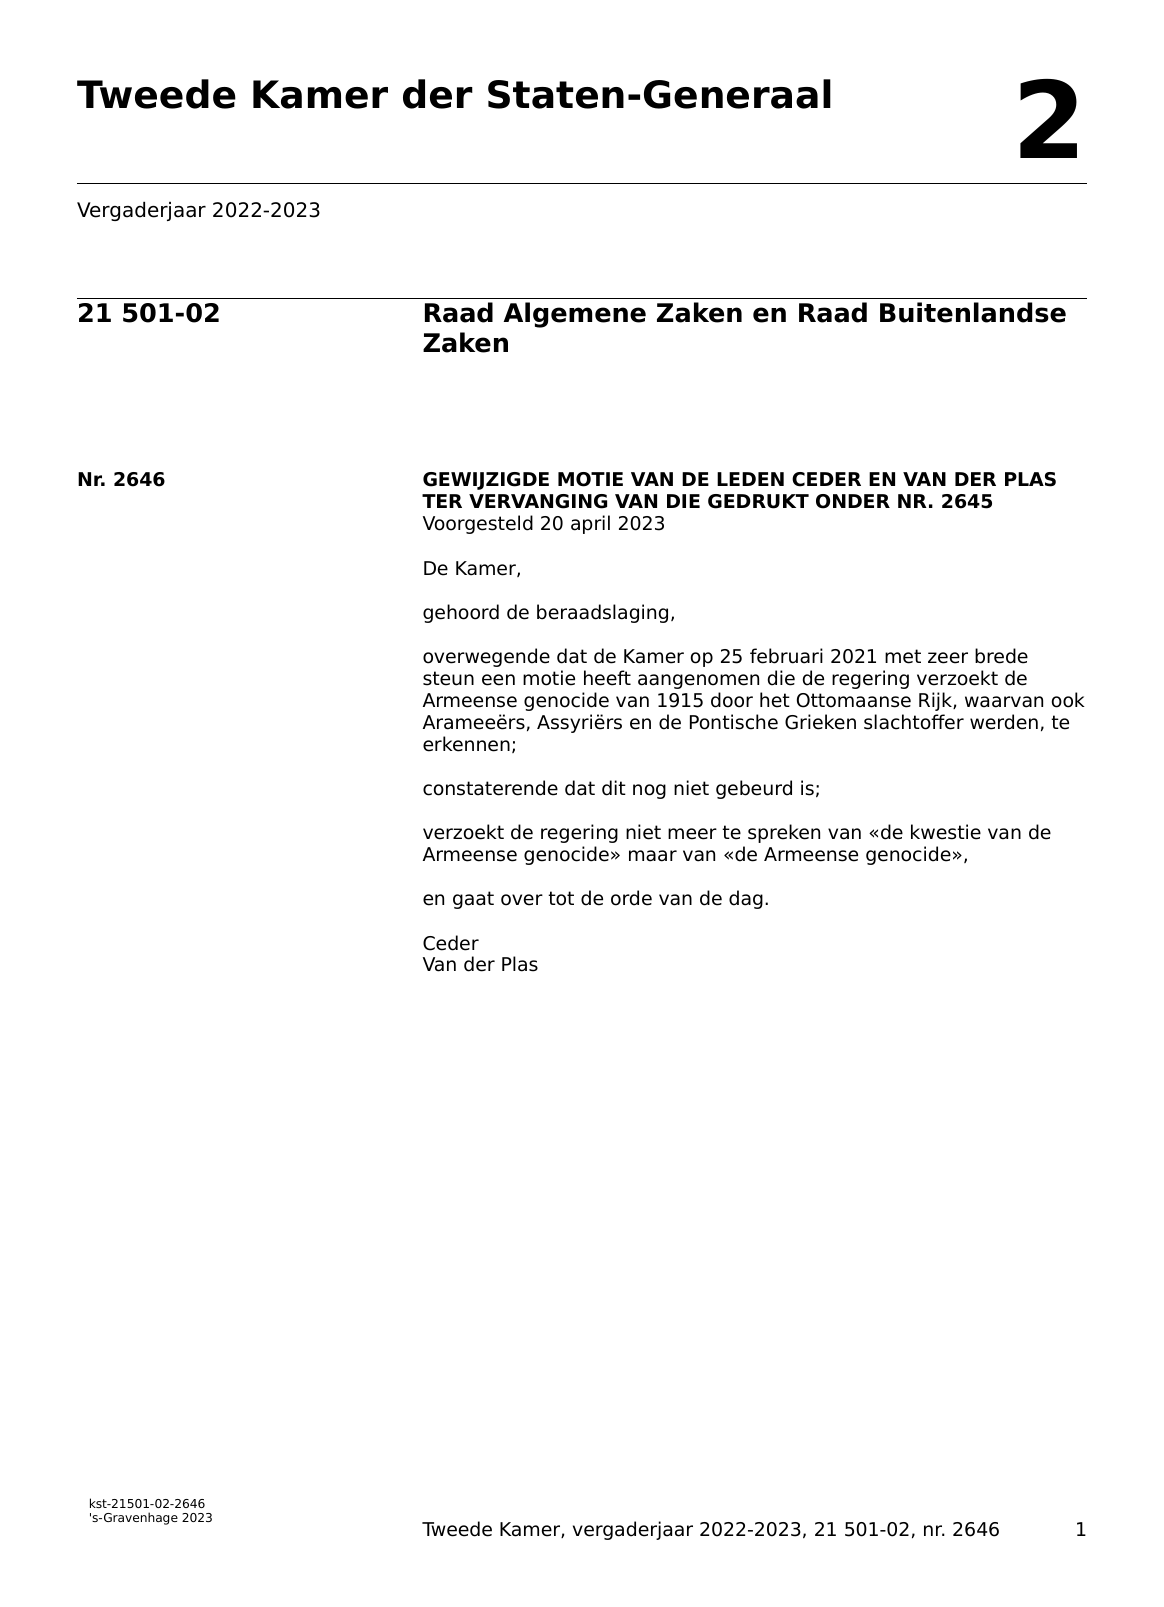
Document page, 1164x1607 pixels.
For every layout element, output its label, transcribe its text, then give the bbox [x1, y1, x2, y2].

text gehoord de beraadslaging, [422, 602, 1087, 624]
text 's-Gravenhage 2023 [88, 1511, 323, 1525]
subtitle 21 501-02 Raad Algemene Zaken en Raad Buitenlandse Zaken [77, 299, 1087, 358]
text Ceder [422, 932, 1087, 954]
text constaterende dat dit nog niet gebeurd is; [422, 778, 1087, 800]
text kst-21501-02-2646 [88, 1497, 323, 1511]
table_header Tweede Kamer der Staten-Generaal [77, 59, 886, 183]
text Voorgesteld 20 april 2023 [422, 513, 1087, 535]
text overwegende dat de Kamer op 25 februari 2021 met zeer brede steun een motie heeft aangenomen die de regering verzoekt de Armeense genocide van 1915 door het Ottomaanse Rijk, waarvan ook Arameeërs, Assyriërs en de Pontische Grieken slachtoffer werden, te erkennen; [422, 646, 1087, 756]
table_cell Vergaderjaar 2022-2023 [77, 184, 1087, 298]
text en gaat over tot de orde van de dag. [422, 888, 1087, 910]
text De Kamer, [422, 557, 1087, 579]
table_header 2 [886, 59, 1087, 183]
text Van der Plas [422, 954, 1087, 976]
text verzoekt de regering niet meer te spreken van «de kwestie van de Armeense genocide» maar van «de Armeense genocide», [422, 822, 1087, 866]
subtitle Nr. 2646 GEWIJZIGDE MOTIE VAN DE LEDEN CEDER EN VAN DER PLAS TER VERVANGING VAN DIE GEDRUKT ONDER NR. 2645 [77, 469, 1087, 513]
